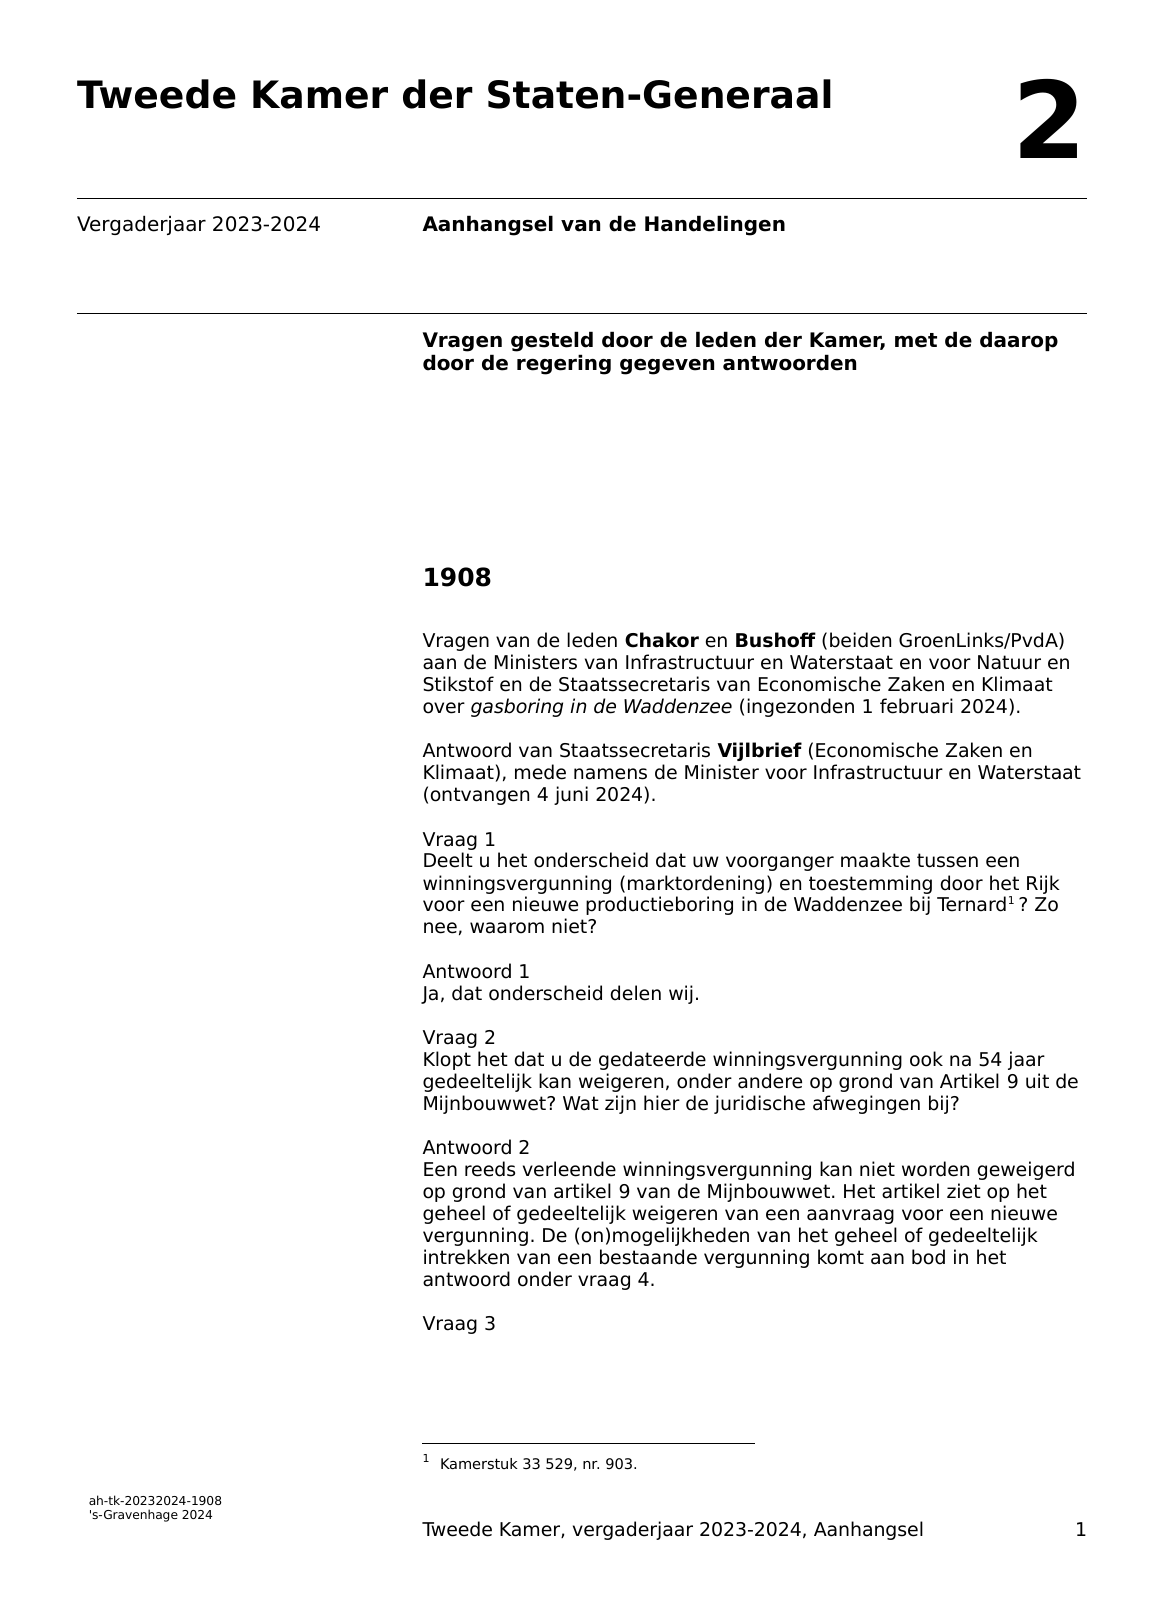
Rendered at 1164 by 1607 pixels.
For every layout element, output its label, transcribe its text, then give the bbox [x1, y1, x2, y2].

table_cell Vragen gesteld door de leden der Kamer, met de daarop door de regering gegeven antwoorden [422, 314, 1087, 375]
text Vraag 3 [422, 1313, 1087, 1335]
text 's-Gravenhage 2024 [88, 1508, 323, 1522]
text Vraag 1 [422, 828, 1087, 850]
text Vraag 2 [422, 1027, 1087, 1049]
text Antwoord 1 [422, 961, 1087, 982]
text ah-tk-20232024-1908 [88, 1494, 323, 1508]
table_header Tweede Kamer der Staten-Generaal [77, 59, 886, 198]
table_cell [77, 314, 422, 375]
table_cell Aanhangsel van de Handelingen [422, 199, 1087, 313]
text Vragen van de leden Chakor en Bushoff (beiden GroenLinks/PvdA) aan de Ministers van Infrastructuur en Waterstaat en voor Natuur en Stikstof en de Staatssecretaris van Economische Zaken en Klimaat over gasboring in de Waddenzee (ingezonden 1 februari 2024). [422, 630, 1087, 718]
table_header 2 [886, 59, 1087, 198]
text Antwoord 2 [422, 1137, 1087, 1159]
table_cell Vergaderjaar 2023-2024 [77, 199, 422, 313]
text Kamerstuk 33 529, nr. 903. [422, 1452, 1087, 1474]
text Klopt het dat u de gedateerde winningsvergunning ook na 54 jaar gedeeltelijk kan weigeren, onder andere op grond van Artikel 9 uit de Mijnbouwwet? Wat zijn hier de juridische afwegingen bij? [422, 1049, 1087, 1114]
text Een reeds verleende winningsvergunning kan niet worden geweigerd op grond van artikel 9 van de Mijnbouwwet. Het artikel ziet op het geheel of gedeeltelijk weigeren van een aanvraag voor een nieuwe vergunning. De (on)mogelijkheden van het geheel of gedeeltelijk intrekken van een bestaande vergunning komt aan bod in het antwoord onder vraag 4. [422, 1159, 1087, 1291]
text 1908 [422, 563, 1087, 592]
text Ja, dat onderscheid delen wij. [422, 982, 1087, 1004]
text Deelt u het onderscheid dat uw voorganger maakte tussen een winningsvergunning (marktordening) en toestemming door het Rijk voor een nieuwe productieboring in de Waddenzee bij Ternard? Zo nee, waarom niet? [422, 850, 1087, 938]
text Antwoord van Staatssecretaris Vijlbrief (Economische Zaken en Klimaat), mede namens de Minister voor Infrastructuur en Waterstaat (ontvangen 4 juni 2024). [422, 740, 1087, 806]
